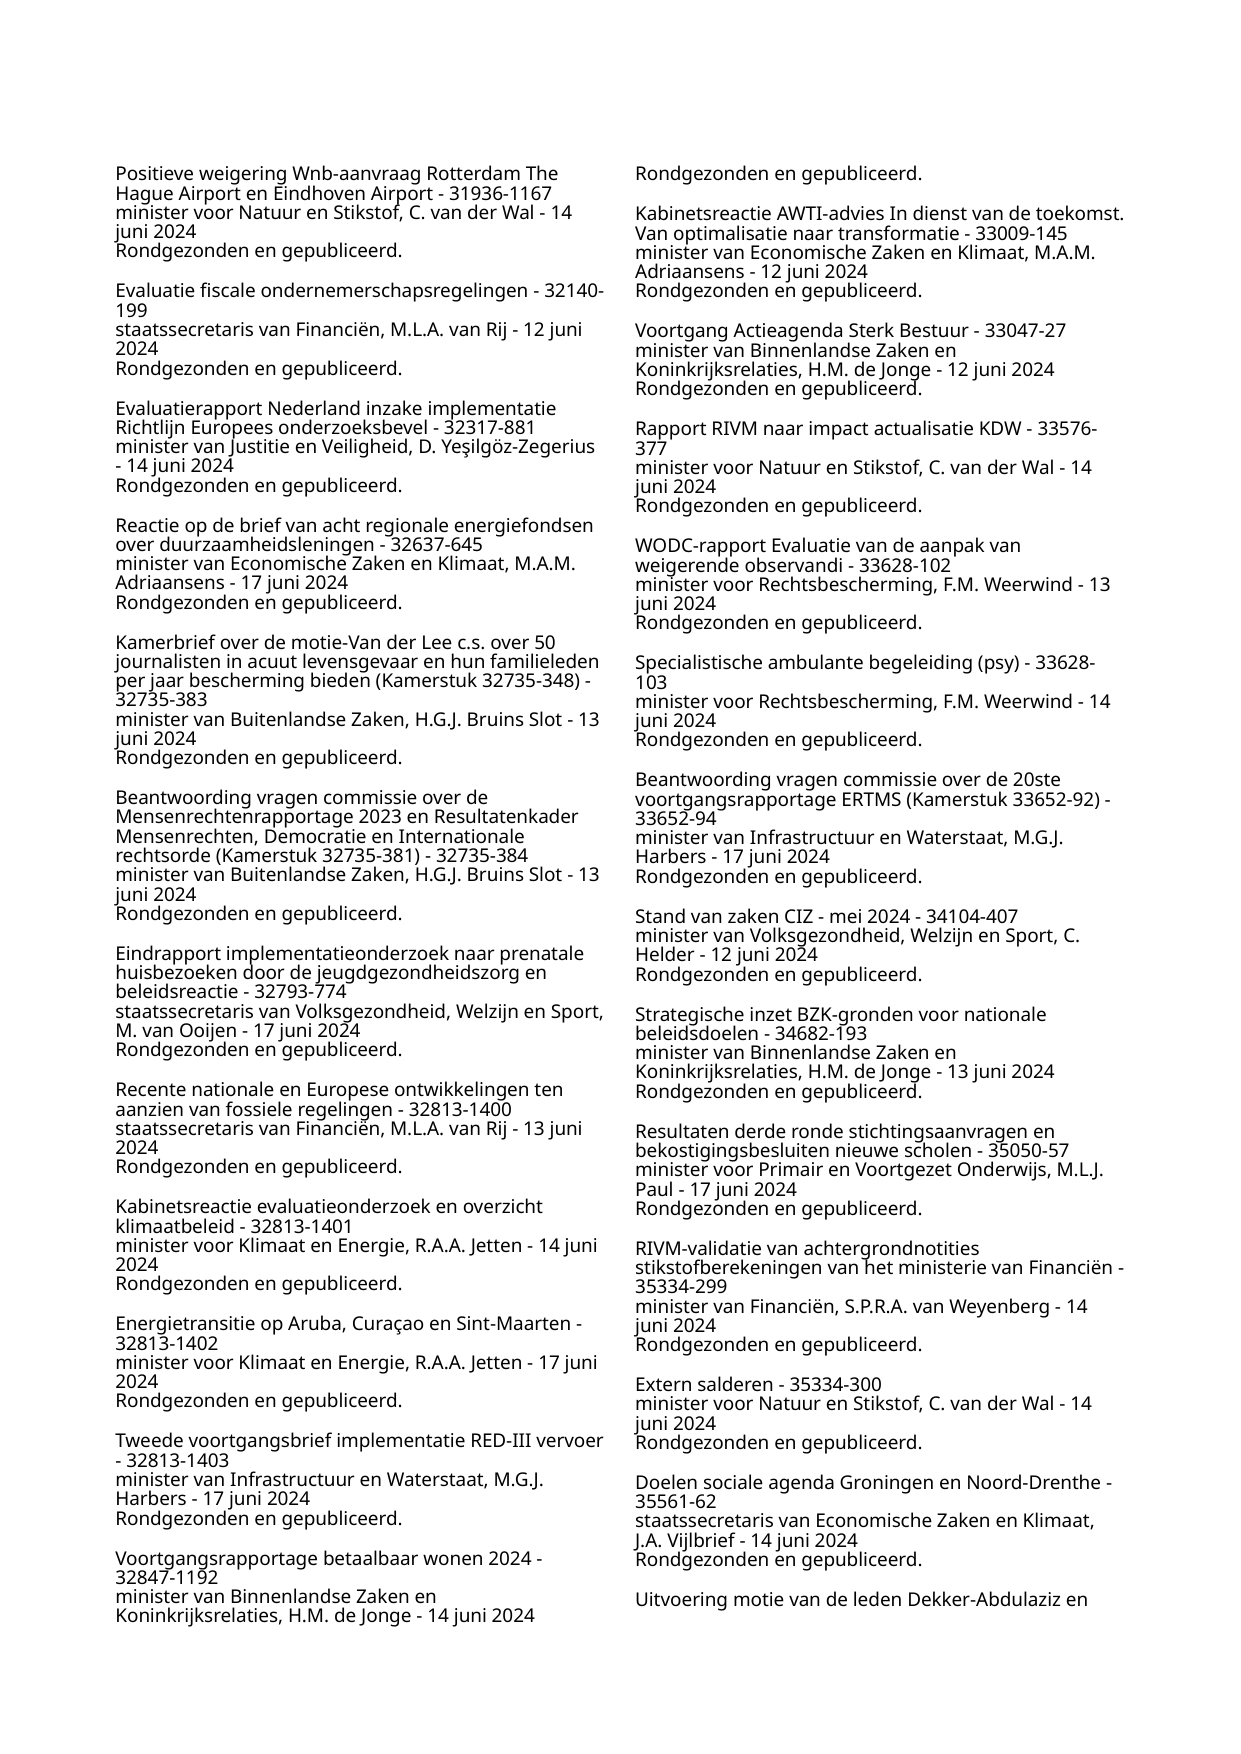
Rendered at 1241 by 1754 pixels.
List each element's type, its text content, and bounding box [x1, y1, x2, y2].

text Rondgezonden en gepubliceerd. [635, 1083, 1125, 1102]
text minister van Justitie en Veiligheid, D. Yeşilgöz-Zegerius - 14 juni 2024 [115, 438, 605, 477]
text Doelen sociale agenda Groningen en Noord-Drenthe - 35561-62 [635, 1474, 1125, 1512]
text Rondgezonden en gepubliceerd. [115, 1509, 605, 1529]
text staatssecretaris van Volksgezondheid, Welzijn en Sport, M. van Ooijen - 17 juni 2024 [115, 1003, 605, 1041]
text Rondgezonden en gepubliceerd. [635, 1200, 1125, 1219]
text Tweede voortgangsbrief implementatie RED-III vervoer - 32813-1403 [115, 1432, 605, 1471]
text minister van Buitenlandse Zaken, H.G.J. Bruins Slot - 13 juni 2024 [115, 711, 605, 749]
text Reactie op de brief van acht regionale energiefondsen over duurzaamheidsleningen - 32637-645 [115, 517, 605, 555]
text Rapport RIVM naar impact actualisatie KDW - 33576-377 [635, 420, 1125, 459]
text Rondgezonden en gepubliceerd. [635, 1434, 1125, 1453]
text Stand van zaken CIZ - mei 2024 - 34104-407 [635, 908, 1125, 927]
text Rondgezonden en gepubliceerd. [115, 1275, 605, 1295]
text Rondgezonden en gepubliceerd. [635, 868, 1125, 887]
text minister voor Rechtsbescherming, F.M. Weerwind - 14 juni 2024 [635, 693, 1125, 731]
text Rondgezonden en gepubliceerd. [115, 594, 605, 613]
text Rondgezonden en gepubliceerd. [635, 380, 1125, 399]
text minister van Infrastructuur en Waterstaat, M.G.J. Harbers - 17 juni 2024 [635, 829, 1125, 868]
text Rondgezonden en gepubliceerd. [115, 905, 605, 924]
text Kabinetsreactie evaluatieonderzoek en overzicht klimaatbeleid - 32813-1401 [115, 1198, 605, 1237]
text Strategische inzet BZK-gronden voor nationale beleidsdoelen - 34682-193 [635, 1006, 1125, 1044]
text minister voor Natuur en Stikstof, C. van der Wal - 14 juni 2024 [635, 1395, 1125, 1434]
text Rondgezonden en gepubliceerd. [115, 477, 605, 496]
text minister van Economische Zaken en Klimaat, M.A.M. Adriaansens - 17 juni 2024 [115, 555, 605, 594]
text minister voor Klimaat en Energie, R.A.A. Jetten - 17 juni 2024 [115, 1354, 605, 1392]
text minister van Financiën, S.P.R.A. van Weyenberg - 14 juni 2024 [635, 1298, 1125, 1336]
text minister van Infrastructuur en Waterstaat, M.G.J. Harbers - 17 juni 2024 [115, 1471, 605, 1509]
text Rondgezonden en gepubliceerd. [115, 242, 605, 262]
text Rondgezonden en gepubliceerd. [115, 1041, 605, 1061]
text Specialistische ambulante begeleiding (psy) - 33628-103 [635, 654, 1125, 693]
text Evaluatierapport Nederland inzake implementatie Richtlijn Europees onderzoeksbevel - 32317-881 [115, 399, 605, 438]
text Rondgezonden en gepubliceerd. [635, 1336, 1125, 1355]
text Kabinetsreactie AWTI-advies In dienst van de toekomst. Van optimalisatie naar transformatie - 33009-145 [635, 205, 1125, 244]
text Voortgangsrapportage betaalbaar wonen 2024 - 32847-1192 [115, 1549, 605, 1588]
text Resultaten derde ronde stichtingsaanvragen en bekostigingsbesluiten nieuwe scholen - 35050-57 [635, 1123, 1125, 1161]
text Rondgezonden en gepubliceerd. [635, 497, 1125, 517]
text Eindrapport implementatieonderzoek naar prenatale huisbezoeken door de jeugdgezondheidszorg en beleidsreactie - 32793-774 [115, 945, 605, 1003]
text Rondgezonden en gepubliceerd. [115, 1392, 605, 1412]
text minister van Buitenlandse Zaken, H.G.J. Bruins Slot - 13 juni 2024 [115, 866, 605, 905]
text Uitvoering motie van de leden Dekker-Abdulaziz en [635, 1591, 1125, 1610]
text Energietransitie op Aruba, Curaçao en Sint-Maarten - 32813-1402 [115, 1315, 605, 1354]
text minister voor Primair en Voortgezet Onderwijs, M.L.J. Paul - 17 juni 2024 [635, 1161, 1125, 1200]
text minister van Binnenlandse Zaken en Koninkrijksrelaties, H.M. de Jonge - 12 juni 2024 [635, 342, 1125, 380]
text Beantwoording vragen commissie over de 20ste voortgangsrapportage ERTMS (Kamerstuk 33652-92) - 33652-94 [635, 771, 1125, 829]
text minister van Binnenlandse Zaken en Koninkrijksrelaties, H.M. de Jonge - 14 juni 2024 [115, 1588, 605, 1627]
text Rondgezonden en gepubliceerd. [115, 1158, 605, 1178]
text WODC-rapport Evaluatie van de aanpak van weigerende observandi - 33628-102 [635, 537, 1125, 576]
text minister voor Rechtsbescherming, F.M. Weerwind - 13 juni 2024 [635, 576, 1125, 614]
text staatssecretaris van Economische Zaken en Klimaat, J.A. Vijlbrief - 14 juni 2024 [635, 1512, 1125, 1551]
text Evaluatie fiscale ondernemerschapsregelingen - 32140-199 [115, 282, 605, 321]
text Beantwoording vragen commissie over de Mensenrechtenrapportage 2023 en Resultatenkader Mensenrechten, Democratie en Internationale rechtsorde (Kamerstuk 32735-381) - 32735-384 [115, 789, 605, 866]
text minister van Binnenlandse Zaken en Koninkrijksrelaties, H.M. de Jonge - 13 juni 2024 [635, 1044, 1125, 1083]
text Extern salderen - 35334-300 [635, 1376, 1125, 1395]
text Rondgezonden en gepubliceerd. [635, 1551, 1125, 1570]
text minister van Volksgezondheid, Welzijn en Sport, C. Helder - 12 juni 2024 [635, 927, 1125, 966]
text minister voor Klimaat en Energie, R.A.A. Jetten - 14 juni 2024 [115, 1237, 605, 1275]
text staatssecretaris van Financiën, M.L.A. van Rij - 13 juni 2024 [115, 1120, 605, 1158]
text minister van Economische Zaken en Klimaat, M.A.M. Adriaansens - 12 juni 2024 [635, 244, 1125, 282]
text RIVM-validatie van achtergrondnotities stikstofberekeningen van het ministerie van Financiën - 35334-299 [635, 1240, 1125, 1298]
text Rondgezonden en gepubliceerd. [635, 165, 1125, 184]
text Rondgezonden en gepubliceerd. [635, 614, 1125, 634]
text Rondgezonden en gepubliceerd. [115, 359, 605, 379]
text Rondgezonden en gepubliceerd. [635, 731, 1125, 751]
text Positieve weigering Wnb-aanvraag Rotterdam The Hague Airport en Eindhoven Airport - 31936-1167 [115, 165, 605, 204]
text Recente nationale en Europese ontwikkelingen ten aanzien van fossiele regelingen - 32813-1400 [115, 1081, 605, 1120]
text staatssecretaris van Financiën, M.L.A. van Rij - 12 juni 2024 [115, 321, 605, 359]
text minister voor Natuur en Stikstof, C. van der Wal - 14 juni 2024 [635, 459, 1125, 497]
text Rondgezonden en gepubliceerd. [635, 966, 1125, 985]
text Kamerbrief over de motie-Van der Lee c.s. over 50 journalisten in acuut levensgevaar en hun familieleden per jaar bescherming bieden (Kamerstuk 32735-348) - 32735-383 [115, 634, 605, 711]
text Rondgezonden en gepubliceerd. [115, 749, 605, 768]
text minister voor Natuur en Stikstof, C. van der Wal - 14 juni 2024 [115, 204, 605, 242]
text Rondgezonden en gepubliceerd. [635, 282, 1125, 302]
text Voortgang Actieagenda Sterk Bestuur - 33047-27 [635, 322, 1125, 342]
